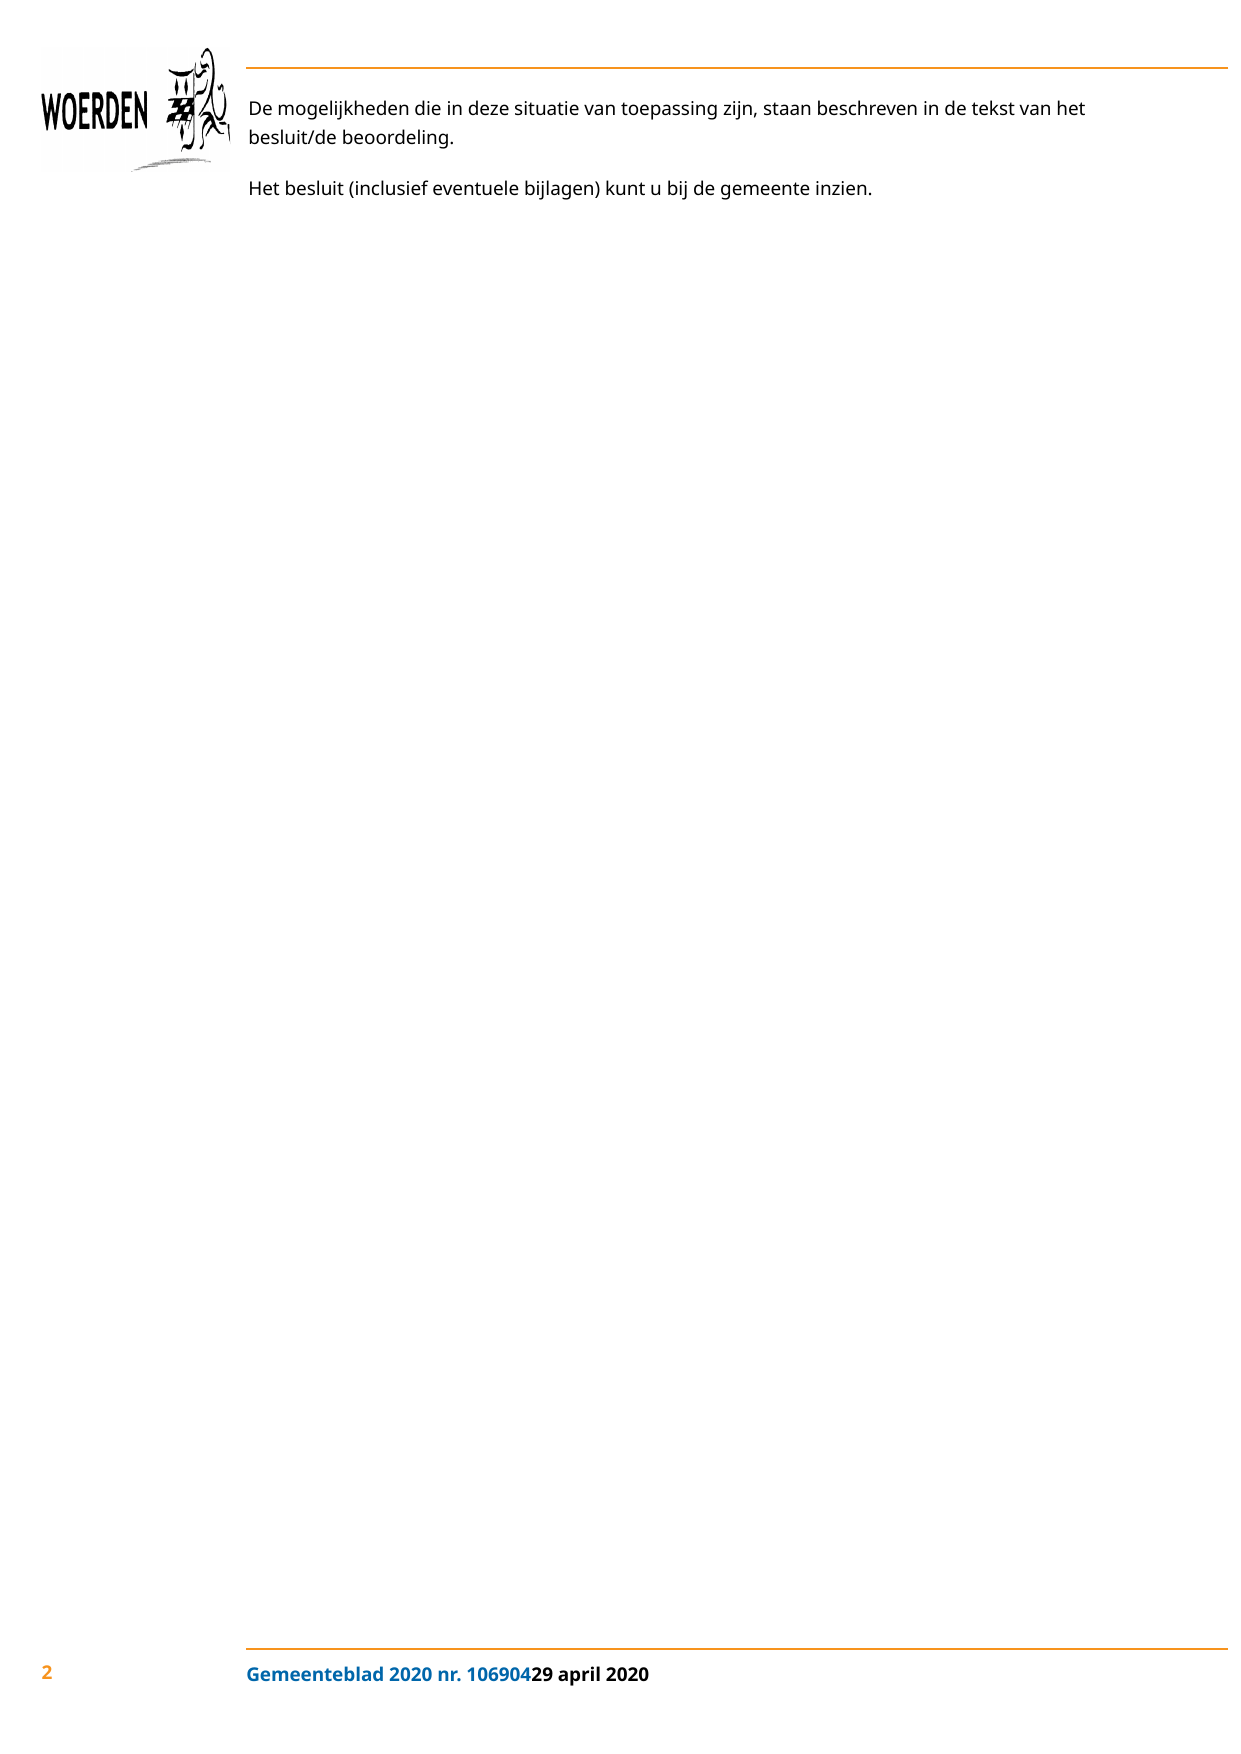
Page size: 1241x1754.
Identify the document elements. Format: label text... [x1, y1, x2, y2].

text De mogelijkheden die in deze situatie van toepassing zijn, staan beschreven in de tekst van het besluit/de beoordeling. [248, 95, 1152, 150]
text Het besluit (inclusief eventuele bijlagen) kunt u bij de gemeente inzien. [248, 175, 1152, 201]
picture [41, 47, 231, 172]
